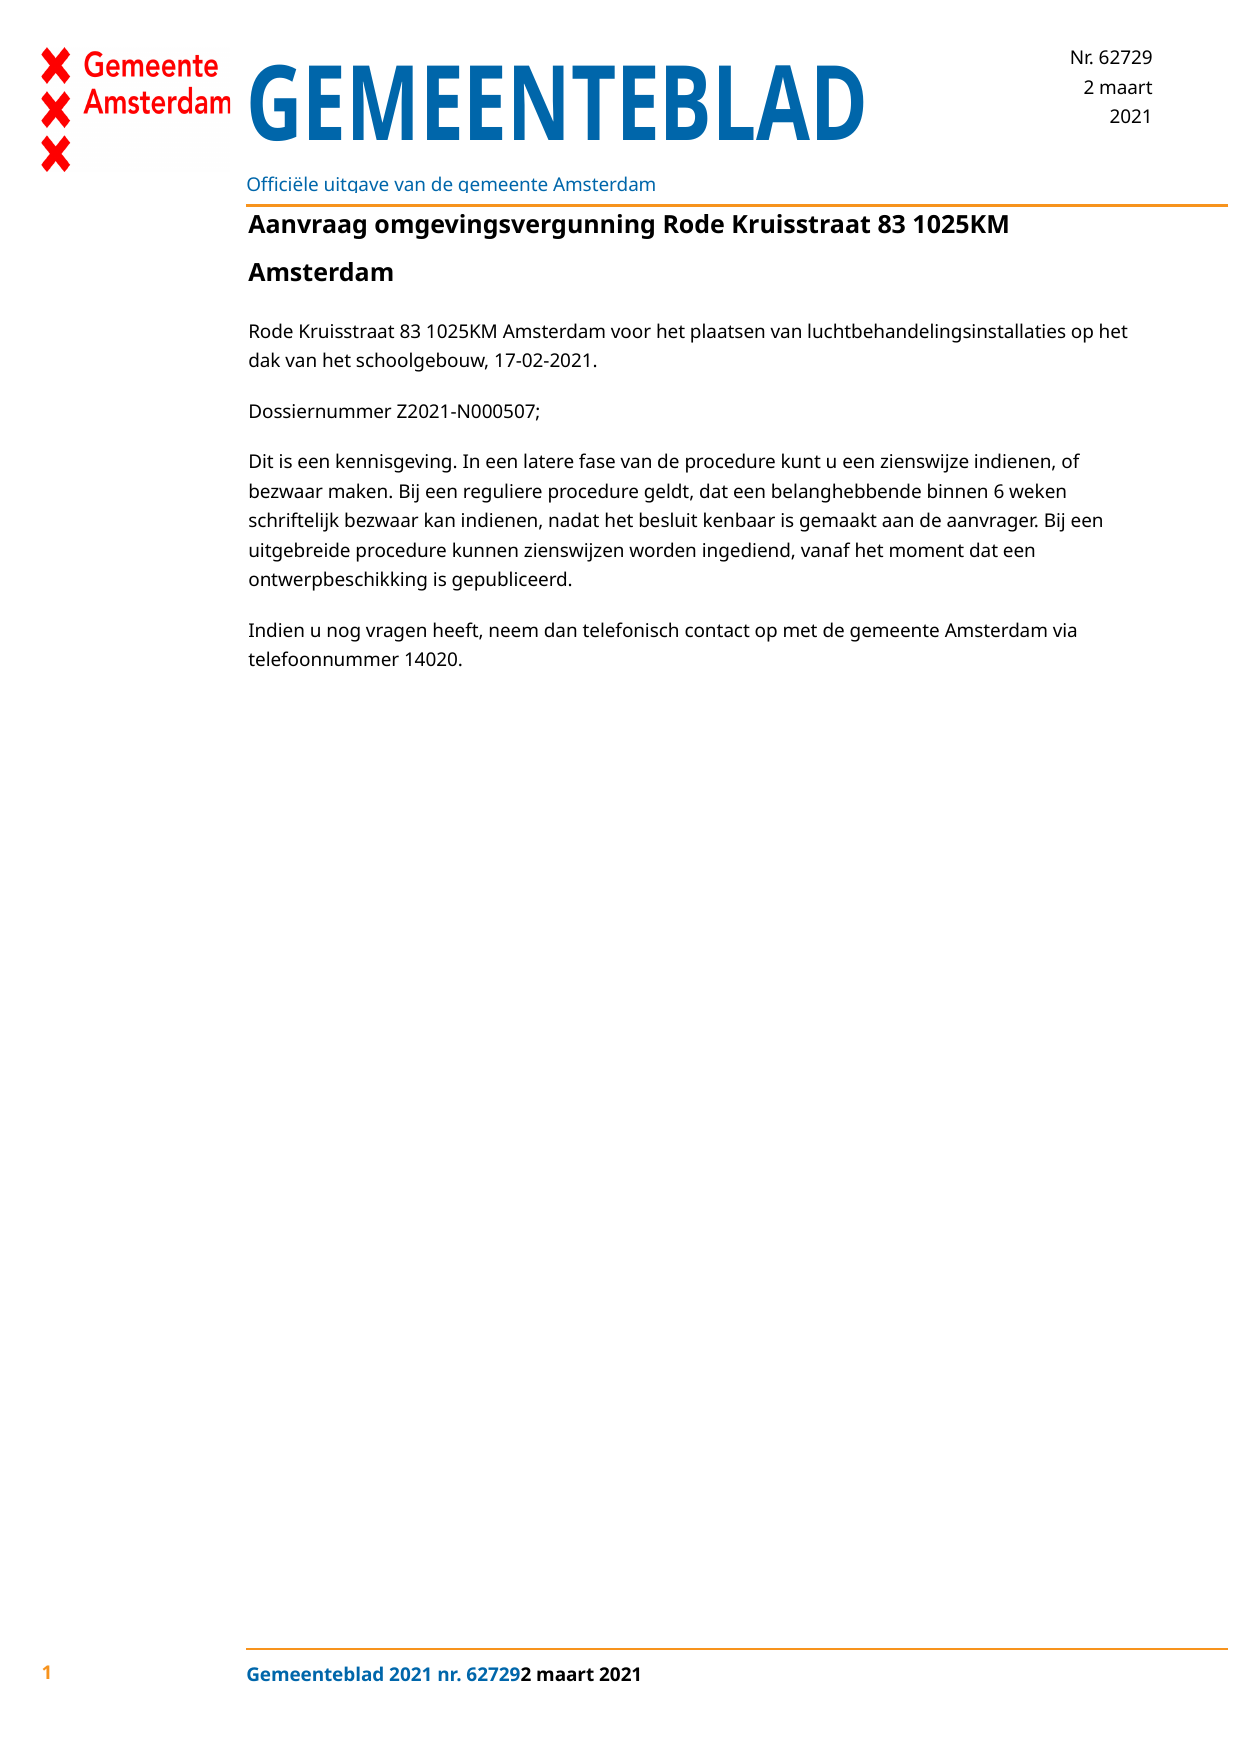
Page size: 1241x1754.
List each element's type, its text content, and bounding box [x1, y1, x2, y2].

text Aanvraag omgevingsvergunning Rode Kruisstraat 83 1025KM Amsterdam [248, 207, 1152, 288]
text Dossiernummer Z2021-N000507; [248, 398, 1152, 424]
picture [41, 47, 231, 172]
text Rode Kruisstraat 83 1025KM Amsterdam voor het plaatsen van luchtbehandelingsinstallaties op het dak van het schoolgebouw, 17-02-2021. [248, 318, 1152, 373]
text Dit is een kennisgeving. In een latere fase van de procedure kunt u een zienswijze indienen, of bezwaar maken. Bij een reguliere procedure geldt, dat een belanghebbende binnen 6 weken schriftelijk bezwaar kan indienen, nadat het besluit kenbaar is gemaakt aan de aanvrager. Bij een uitgebreide procedure kunnen zienswijzen worden ingediend, vanaf het moment dat een ontwerpbeschikking is gepubliceerd. [248, 448, 1152, 592]
text Indien u nog vragen heeft, neem dan telefonisch contact op met de gemeente Amsterdam via telefoonnummer 14020. [248, 617, 1152, 672]
